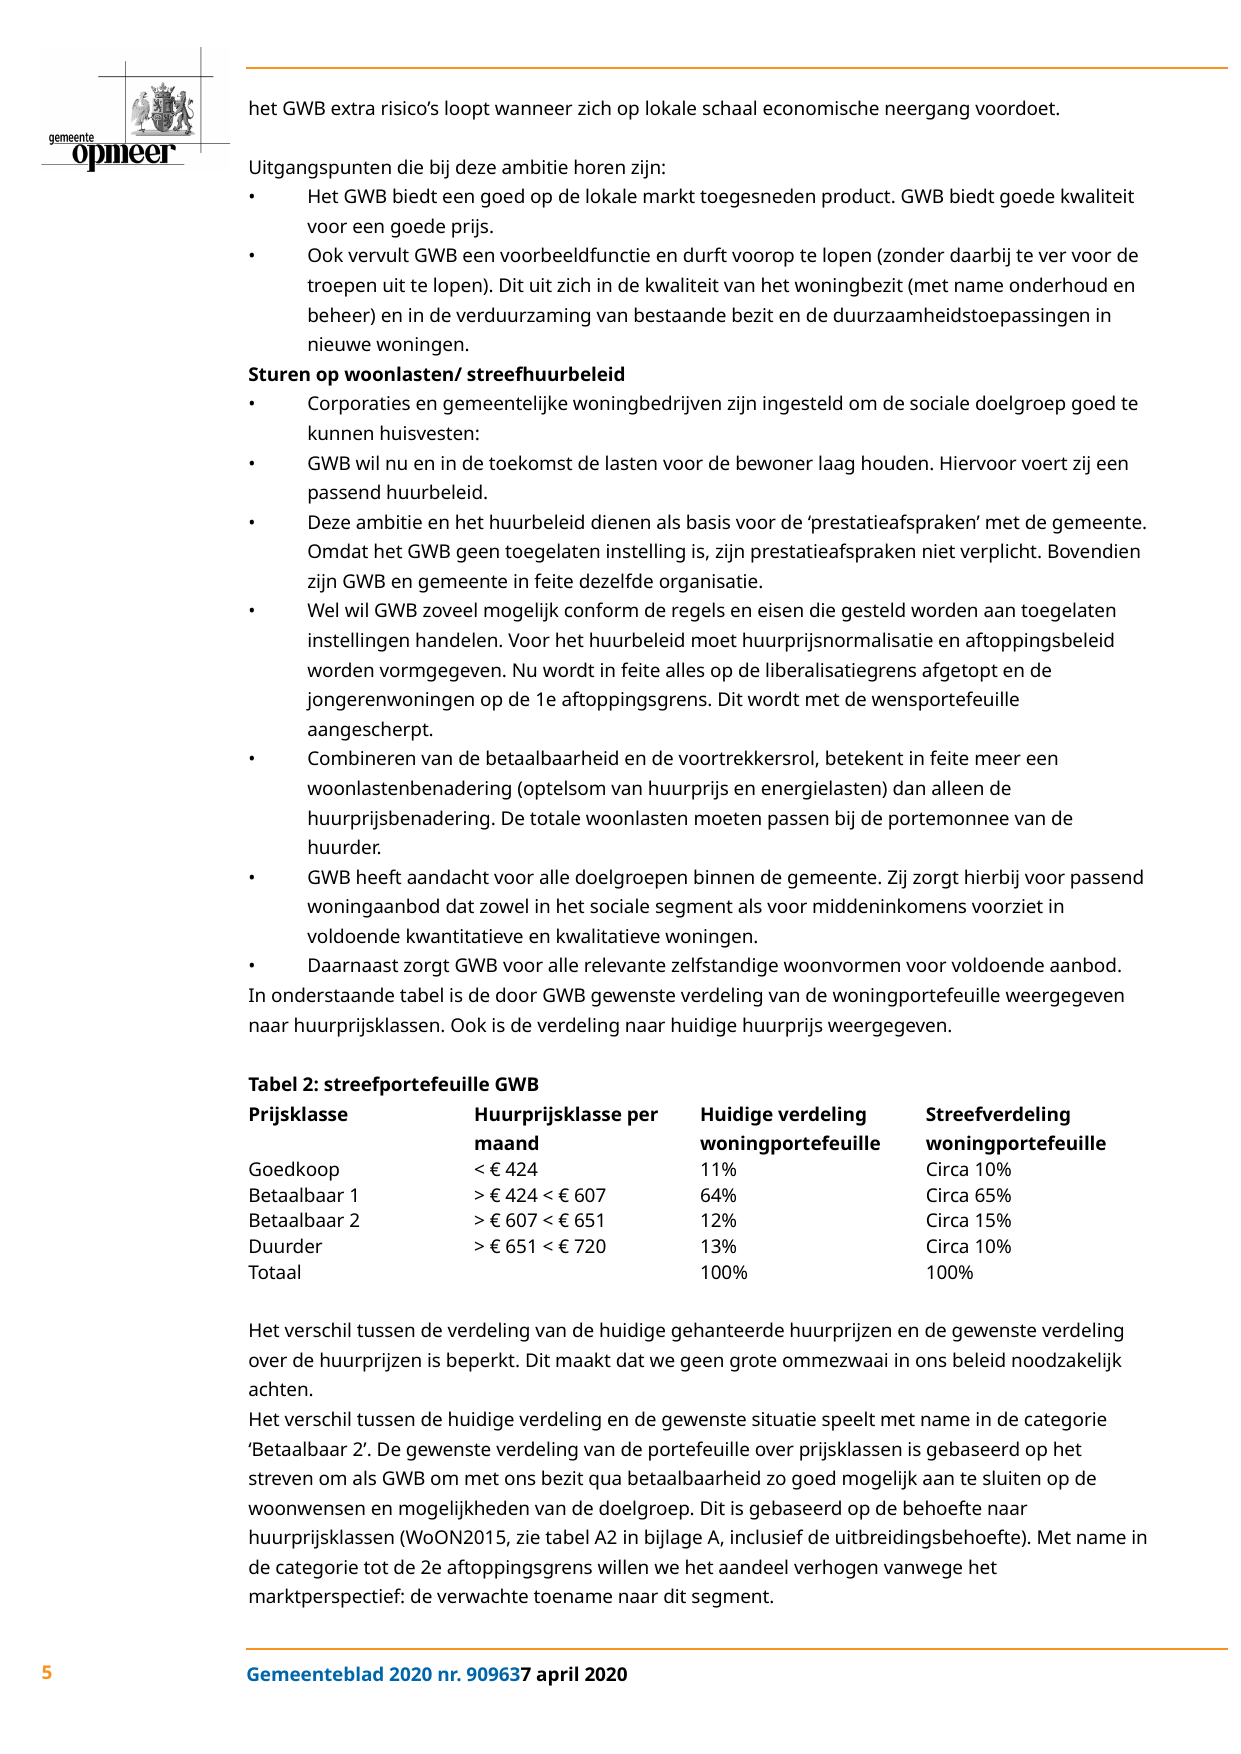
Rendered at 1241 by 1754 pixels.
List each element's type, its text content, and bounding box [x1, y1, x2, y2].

list GWB wil nu en in de toekomst de lasten voor de bewoner laag houden. Hiervoor voert zij een passend huurbeleid. [248, 450, 1152, 505]
text Sturen op woonlasten/ streefhuurbeleid [248, 361, 1152, 387]
table_cell > € 651 < € 720 [474, 1233, 700, 1259]
table_cell Circa 65% [926, 1182, 1152, 1207]
table_cell Circa 10% [926, 1156, 1152, 1182]
table_header Streefverdeling woningportefeuille [926, 1101, 1152, 1156]
table_cell 11% [700, 1156, 926, 1182]
list Daarnaast zorgt GWB voor alle relevante zelfstandige woonvormen voor voldoende aanbod. [248, 953, 1152, 978]
table_cell Goedkoop [248, 1156, 474, 1182]
table_cell Betaalbaar 2 [248, 1208, 474, 1233]
table_header Prijsklasse [248, 1101, 474, 1156]
list GWB heeft aandacht voor alle doelgroepen binnen de gemeente. Zij zorgt hierbij voor passend woningaanbod dat zowel in het sociale segment als voor middeninkomens voorziet in voldoende kwantitatieve en kwalitatieve woningen. [248, 864, 1152, 949]
text het GWB extra risico’s loopt wanneer zich op lokale schaal economische neergang voordoet. [248, 95, 1152, 121]
list Combineren van de betaalbaarheid en de voortrekkersrol, betekent in feite meer een woonlastenbenadering (optelsom van huurprijs en energielasten) dan alleen de huurprijsbenadering. De totale woonlasten moeten passen bij de portemonnee van de huurder. [248, 746, 1152, 860]
table_cell [474, 1259, 700, 1285]
picture [41, 47, 231, 172]
text Uitgangspunten die bij deze ambitie horen zijn: [248, 154, 1152, 180]
table_cell 100% [700, 1259, 926, 1285]
list Het GWB biedt een goed op de lokale markt toegesneden product. GWB biedt goede kwaliteit voor een goede prijs. [248, 183, 1152, 239]
table_cell 64% [700, 1182, 926, 1207]
table_cell > € 424 < € 607 [474, 1182, 700, 1207]
table_cell Duurder [248, 1233, 474, 1259]
text Het verschil tussen de verdeling van de huidige gehanteerde huurprijzen en de gewenste verdeling over de huurprijzen is beperkt. Dit maakt dat we geen grote ommezwaai in ons beleid noodzakelijk achten. [248, 1317, 1152, 1402]
table_cell 100% [926, 1259, 1152, 1285]
table_cell Betaalbaar 1 [248, 1182, 474, 1207]
text Tabel 2: streefportefeuille GWB [248, 1071, 1152, 1097]
table_cell < € 424 [474, 1156, 700, 1182]
table_cell 13% [700, 1233, 926, 1259]
table_cell 12% [700, 1208, 926, 1233]
table_header Huidige verdeling woningportefeuille [700, 1101, 926, 1156]
table_cell Circa 10% [926, 1233, 1152, 1259]
list Corporaties en gemeentelijke woningbedrijven zijn ingesteld om de sociale doelgroep goed te kunnen huisvesten: [248, 391, 1152, 446]
text In onderstaande tabel is de door GWB gewenste verdeling van de woningportefeuille weergegeven naar huurprijsklassen. Ook is de verdeling naar huidige huurprijs weergegeven. [248, 982, 1152, 1038]
text Het verschil tussen de huidige verdeling en de gewenste situatie speelt met name in de categorie ‘Betaalbaar 2’. De gewenste verdeling van de portefeuille over prijsklassen is gebaseerd op het streven om als GWB om met ons bezit qua betaalbaarheid zo goed mogelijk aan te sluiten op de woonwensen en mogelijkheden van de doelgroep. Dit is gebaseerd op de behoefte naar huurprijsklassen (WoON2015, zie tabel A2 in bijlage A, inclusief de uitbreidingsbehoefte). Met name in de categorie tot de 2e aftoppingsgrens willen we het aandeel verhogen vanwege het marktperspectief: de verwachte toename naar dit segment. [248, 1406, 1152, 1609]
table_cell > € 607 < € 651 [474, 1208, 700, 1233]
list Ook vervult GWB een voorbeeldfunctie en durft voorop te lopen (zonder daarbij te ver voor de troepen uit te lopen). Dit uit zich in de kwaliteit van het woningbezit (met name onderhoud en beheer) en in de verduurzaming van bestaande bezit en de duurzaamheidstoepassingen in nieuwe woningen. [248, 243, 1152, 357]
list Deze ambitie en het huurbeleid dienen als basis voor de ‘prestatieafspraken’ met de gemeente. Omdat het GWB geen toegelaten instelling is, zijn prestatieafspraken niet verplicht. Bovendien zijn GWB en gemeente in feite dezelfde organisatie. [248, 509, 1152, 594]
table_cell Circa 15% [926, 1208, 1152, 1233]
list Wel wil GWB zoveel mogelijk conform de regels en eisen die gesteld worden aan toegelaten instellingen handelen. Voor het huurbeleid moet huurprijsnormalisatie en aftoppingsbeleid worden vormgegeven. Nu wordt in feite alles op de liberalisatiegrens afgetopt en de jongerenwoningen op de 1e aftoppingsgrens. Dit wordt met de wensportefeuille aangescherpt. [248, 598, 1152, 742]
table_cell Totaal [248, 1259, 474, 1285]
table_header Huurprijsklasse per maand [474, 1101, 700, 1156]
